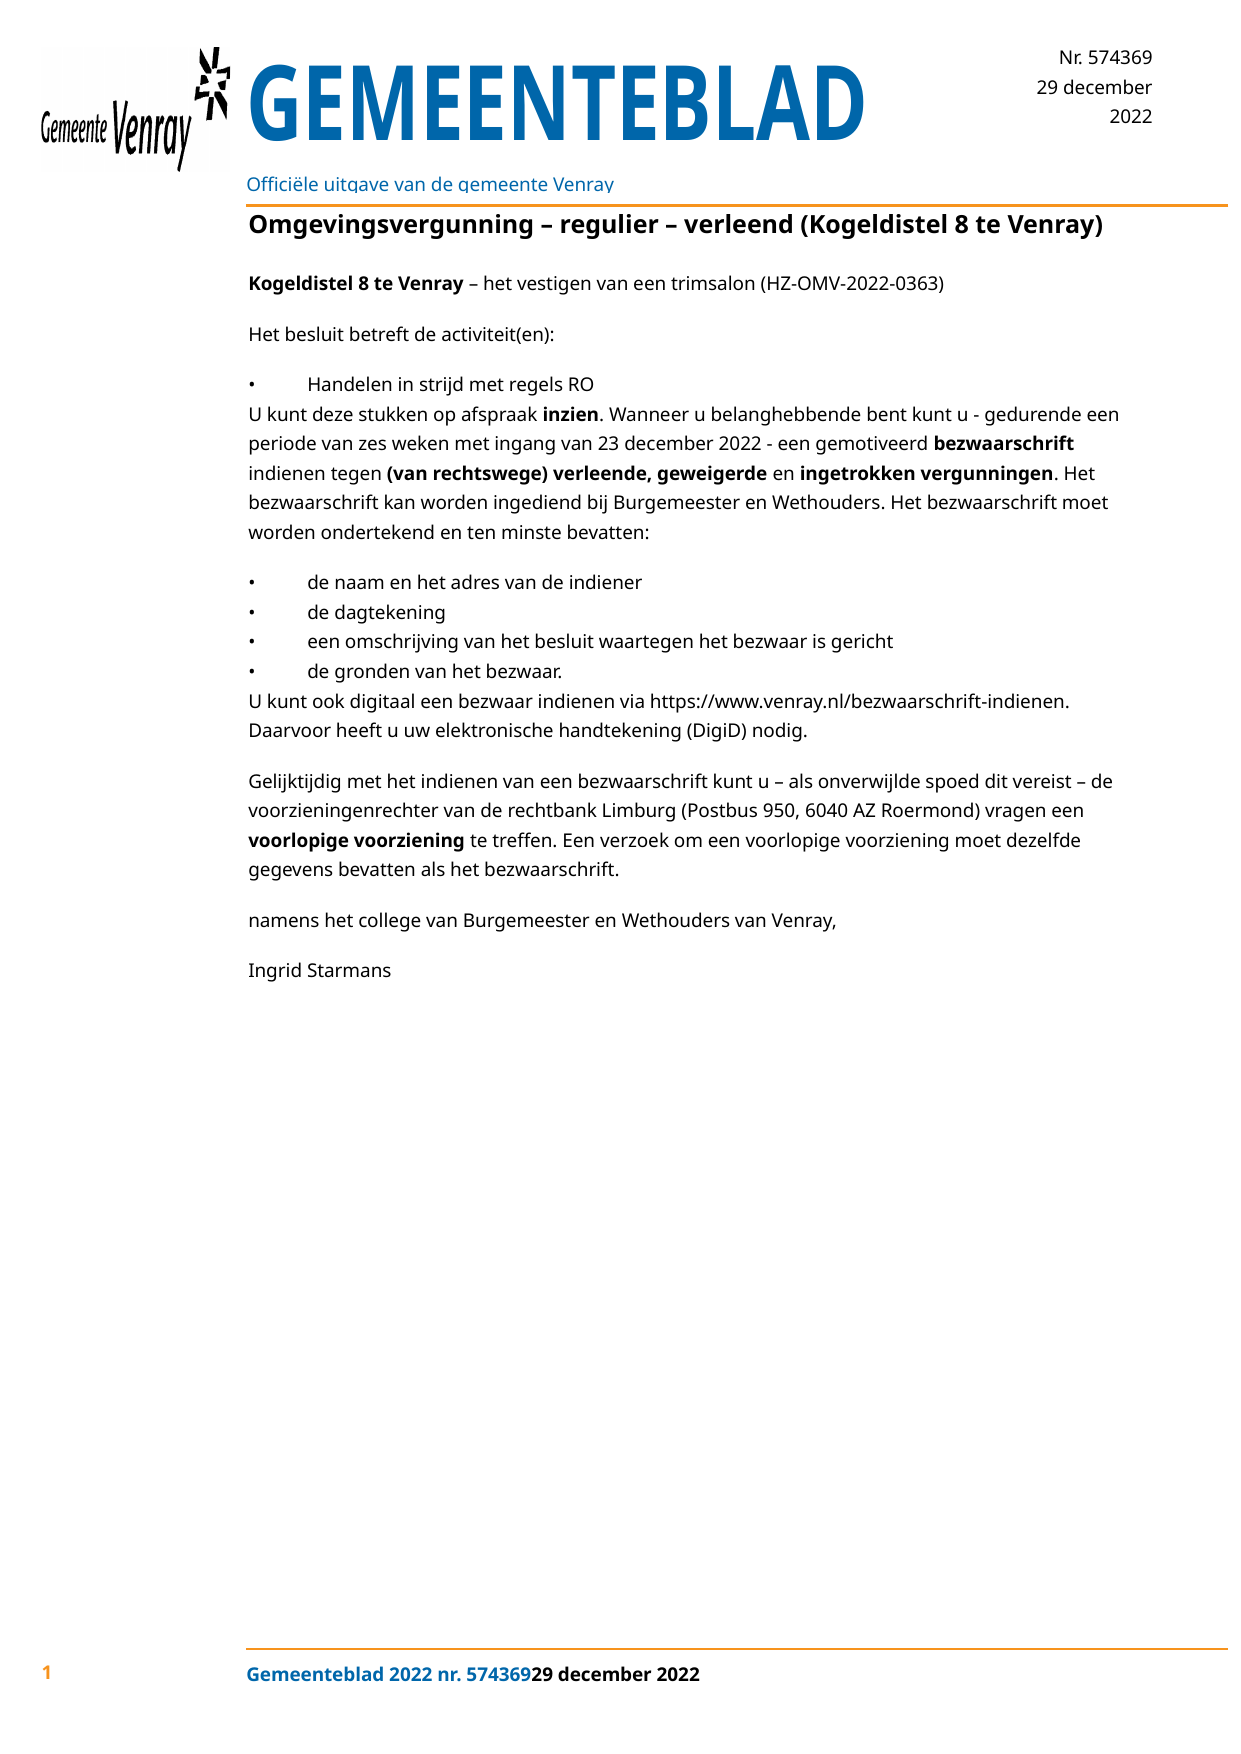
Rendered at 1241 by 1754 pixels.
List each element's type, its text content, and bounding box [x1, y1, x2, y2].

list de dagtekening [248, 599, 1152, 625]
list een omschrijving van het besluit waartegen het bezwaar is gericht [248, 629, 1152, 654]
list de naam en het adres van de indiener [248, 569, 1152, 595]
list de gronden van het bezwaar. [248, 658, 1152, 684]
text Ingrid Starmans [248, 957, 1152, 983]
text Omgevingsvergunning – regulier – verleend (Kogeldistel 8 te Venray) [248, 207, 1152, 241]
text namens het college van Burgemeester en Wethouders van Venray, [248, 907, 1152, 933]
text U kunt deze stukken op afspraak inzien. Wanneer u belanghebbende bent kunt u - gedurende een periode van zes weken met ingang van 23 december 2022 - een gemotiveerd bezwaarschrift indienen tegen (van rechtswege) verleende, geweigerde en ingetrokken vergunningen. Het bezwaarschrift kan worden ingediend bij Burgemeester en Wethouders. Het bezwaarschrift moet worden ondertekend en ten minste bevatten: [248, 401, 1152, 545]
text U kunt ook digitaal een bezwaar indienen via https://www.venray.nl/bezwaarschrift-indienen. Daarvoor heeft u uw elektronische handtekening (DigiD) nodig. [248, 688, 1152, 743]
picture [41, 47, 231, 172]
text Het besluit betreft de activiteit(en): [248, 321, 1152, 346]
text Gelijktijdig met het indienen van een bezwaarschrift kunt u – als onverwijlde spoed dit vereist – de voorzieningenrechter van de rechtbank Limburg (Postbus 950, 6040 AZ Roermond) vragen een voorlopige voorziening te treffen. Een verzoek om een voorlopige voorziening moet dezelfde gegevens bevatten als het bezwaarschrift. [248, 768, 1152, 882]
list Handelen in strijd met regels RO [248, 371, 1152, 397]
text Kogeldistel 8 te Venray – het vestigen van een trimsalon (HZ-OMV-2022-0363) [248, 270, 1152, 296]
